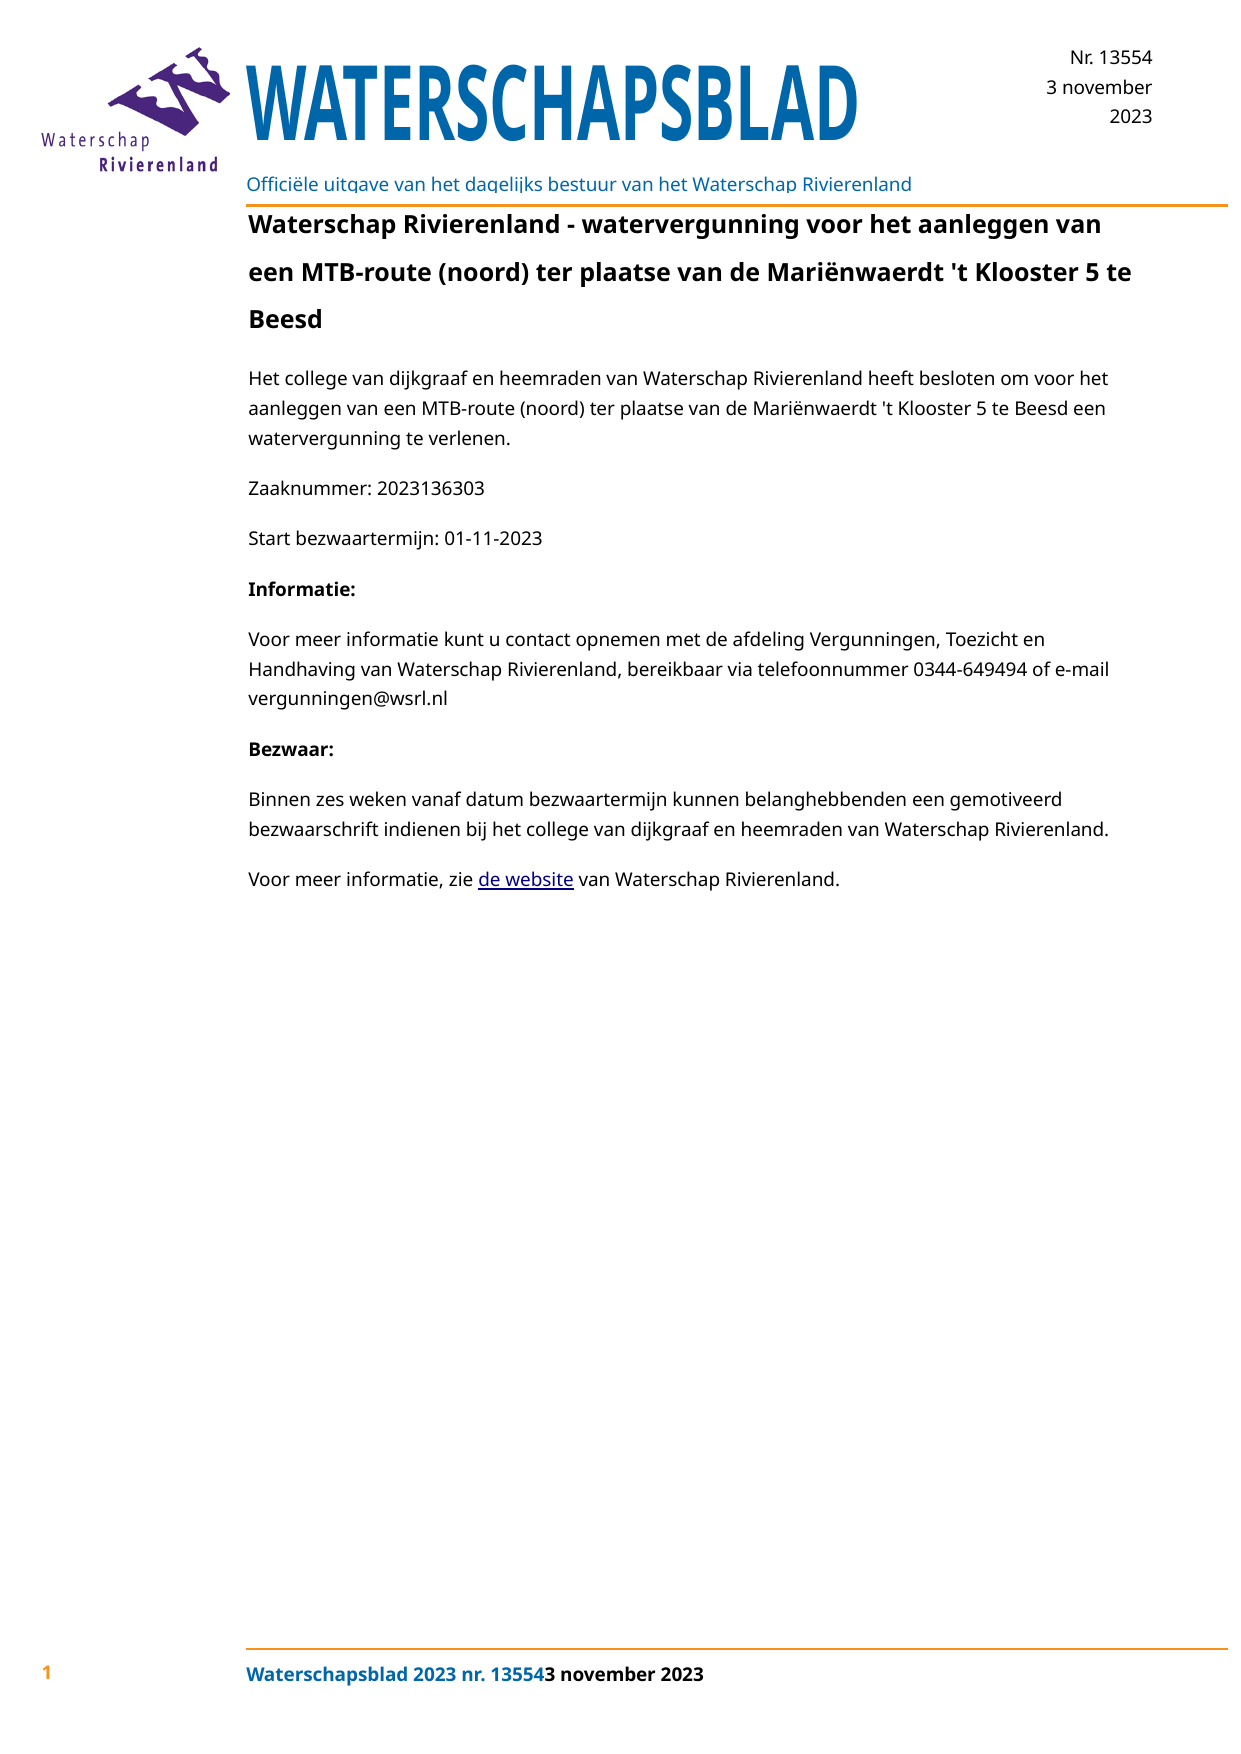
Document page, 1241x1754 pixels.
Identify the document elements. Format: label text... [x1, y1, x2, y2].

text Start bezwaartermijn: 01-11-2023 [248, 526, 1152, 551]
text Zaaknummer: 2023136303 [248, 475, 1152, 501]
text Voor meer informatie, zie de website van Waterschap Rivierenland. [248, 866, 1152, 892]
text Binnen zes weken vanaf datum bezwaartermijn kunnen belanghebbenden een gemotiveerd bezwaarschrift indienen bij het college van dijkgraaf en heemraden van Waterschap Rivierenland. [248, 786, 1152, 842]
text Bezwaar: [248, 736, 1152, 762]
text Voor meer informatie kunt u contact opnemen met de afdeling Vergunningen, Toezicht en Handhaving van Waterschap Rivierenland, bereikbaar via telefoonnummer 0344-649494 of e-mail vergunningen@wsrl.nl [248, 626, 1152, 711]
picture [41, 47, 231, 172]
text Informatie: [248, 576, 1152, 602]
text Waterschap Rivierenland - watervergunning voor het aanleggen van een MTB-route (noord) ter plaatse van de Mariënwaerdt 't Klooster 5 te Beesd [248, 207, 1152, 336]
text Het college van dijkgraaf en heemraden van Waterschap Rivierenland heeft besloten om voor het aanleggen van een MTB-route (noord) ter plaatse van de Mariënwaerdt 't Klooster 5 te Beesd een watervergunning te verlenen. [248, 366, 1152, 450]
